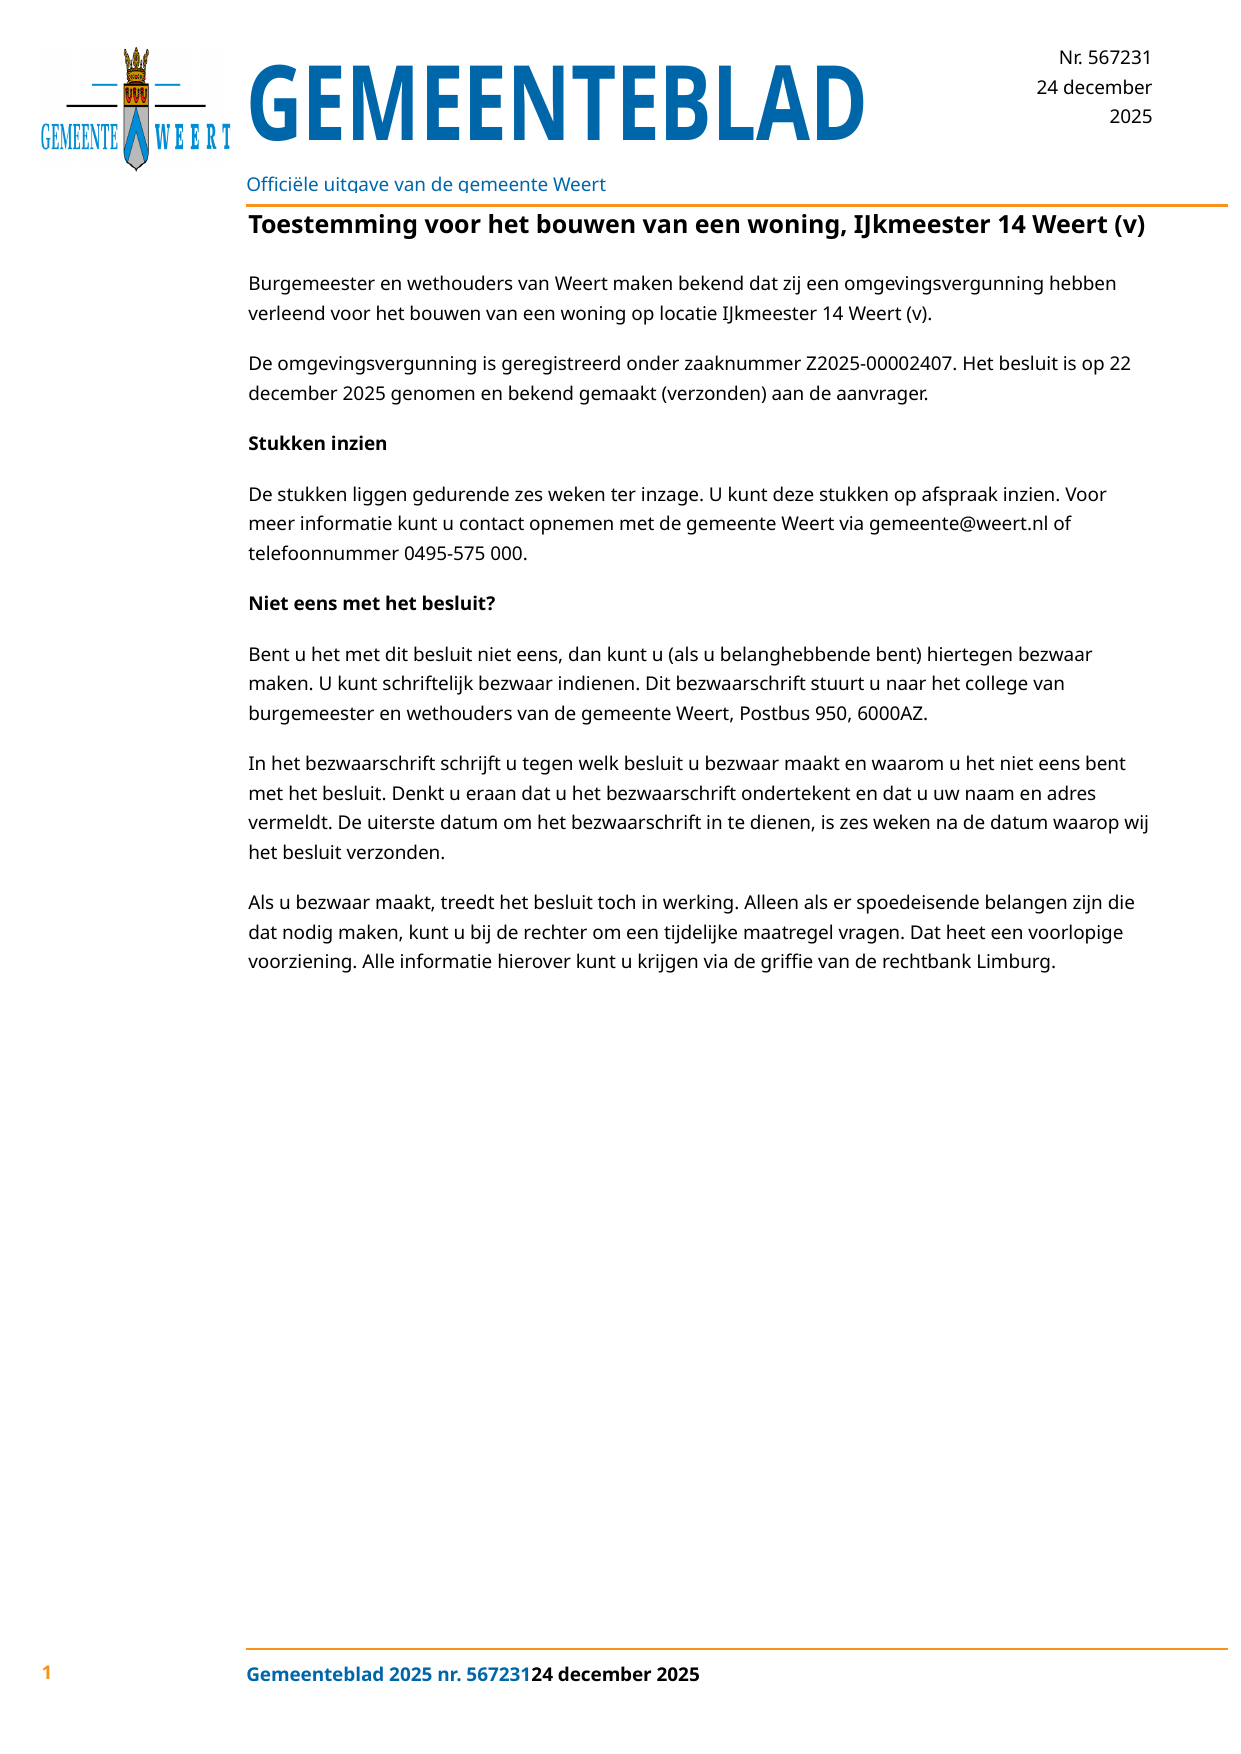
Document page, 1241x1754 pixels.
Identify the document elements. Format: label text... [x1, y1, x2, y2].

text De stukken liggen gedurende zes weken ter inzage. U kunt deze stukken op afspraak inzien. Voor meer informatie kunt u contact opnemen met de gemeente Weert via gemeente@weert.nl of telefoonnummer 0495-575 000. [248, 481, 1152, 566]
text Toestemming voor het bouwen van een woning, IJkmeester 14 Weert (v) [248, 207, 1152, 241]
text In het bezwaarschrift schrijft u tegen welk besluit u bezwaar maakt en waarom u het niet eens bent met het besluit. Denkt u eraan dat u het bezwaarschrift ondertekent en dat u uw naam en adres vermeldt. De uiterste datum om het bezwaarschrift in te dienen, is zes weken na de datum waarop wij het besluit verzonden. [248, 750, 1152, 865]
text De omgevingsvergunning is geregistreerd onder zaaknummer Z2025-00002407. Het besluit is op 22 december 2025 genomen en bekend gemaakt (verzonden) aan de aanvrager. [248, 350, 1152, 406]
picture [41, 47, 231, 172]
text Bent u het met dit besluit niet eens, dan kunt u (als u belanghebbende bent) hiertegen bezwaar maken. U kunt schriftelijk bezwaar indienen. Dit bezwaarschrift stuurt u naar het college van burgemeester en wethouders van de gemeente Weert, Postbus 950, 6000AZ. [248, 641, 1152, 726]
text Stukken inzien [248, 430, 1152, 456]
text Als u bezwaar maakt, treedt het besluit toch in werking. Alleen als er spoedeisende belangen zijn die dat nodig maken, kunt u bij de rechter om een tijdelijke maatregel vragen. Dat heet een voorlopige voorziening. Alle informatie hierover kunt u krijgen via de griffie van de rechtbank Limburg. [248, 889, 1152, 974]
text Niet eens met het besluit? [248, 590, 1152, 616]
text Burgemeester en wethouders van Weert maken bekend dat zij een omgevingsvergunning hebben verleend voor het bouwen van een woning op locatie IJkmeester 14 Weert (v). [248, 270, 1152, 326]
